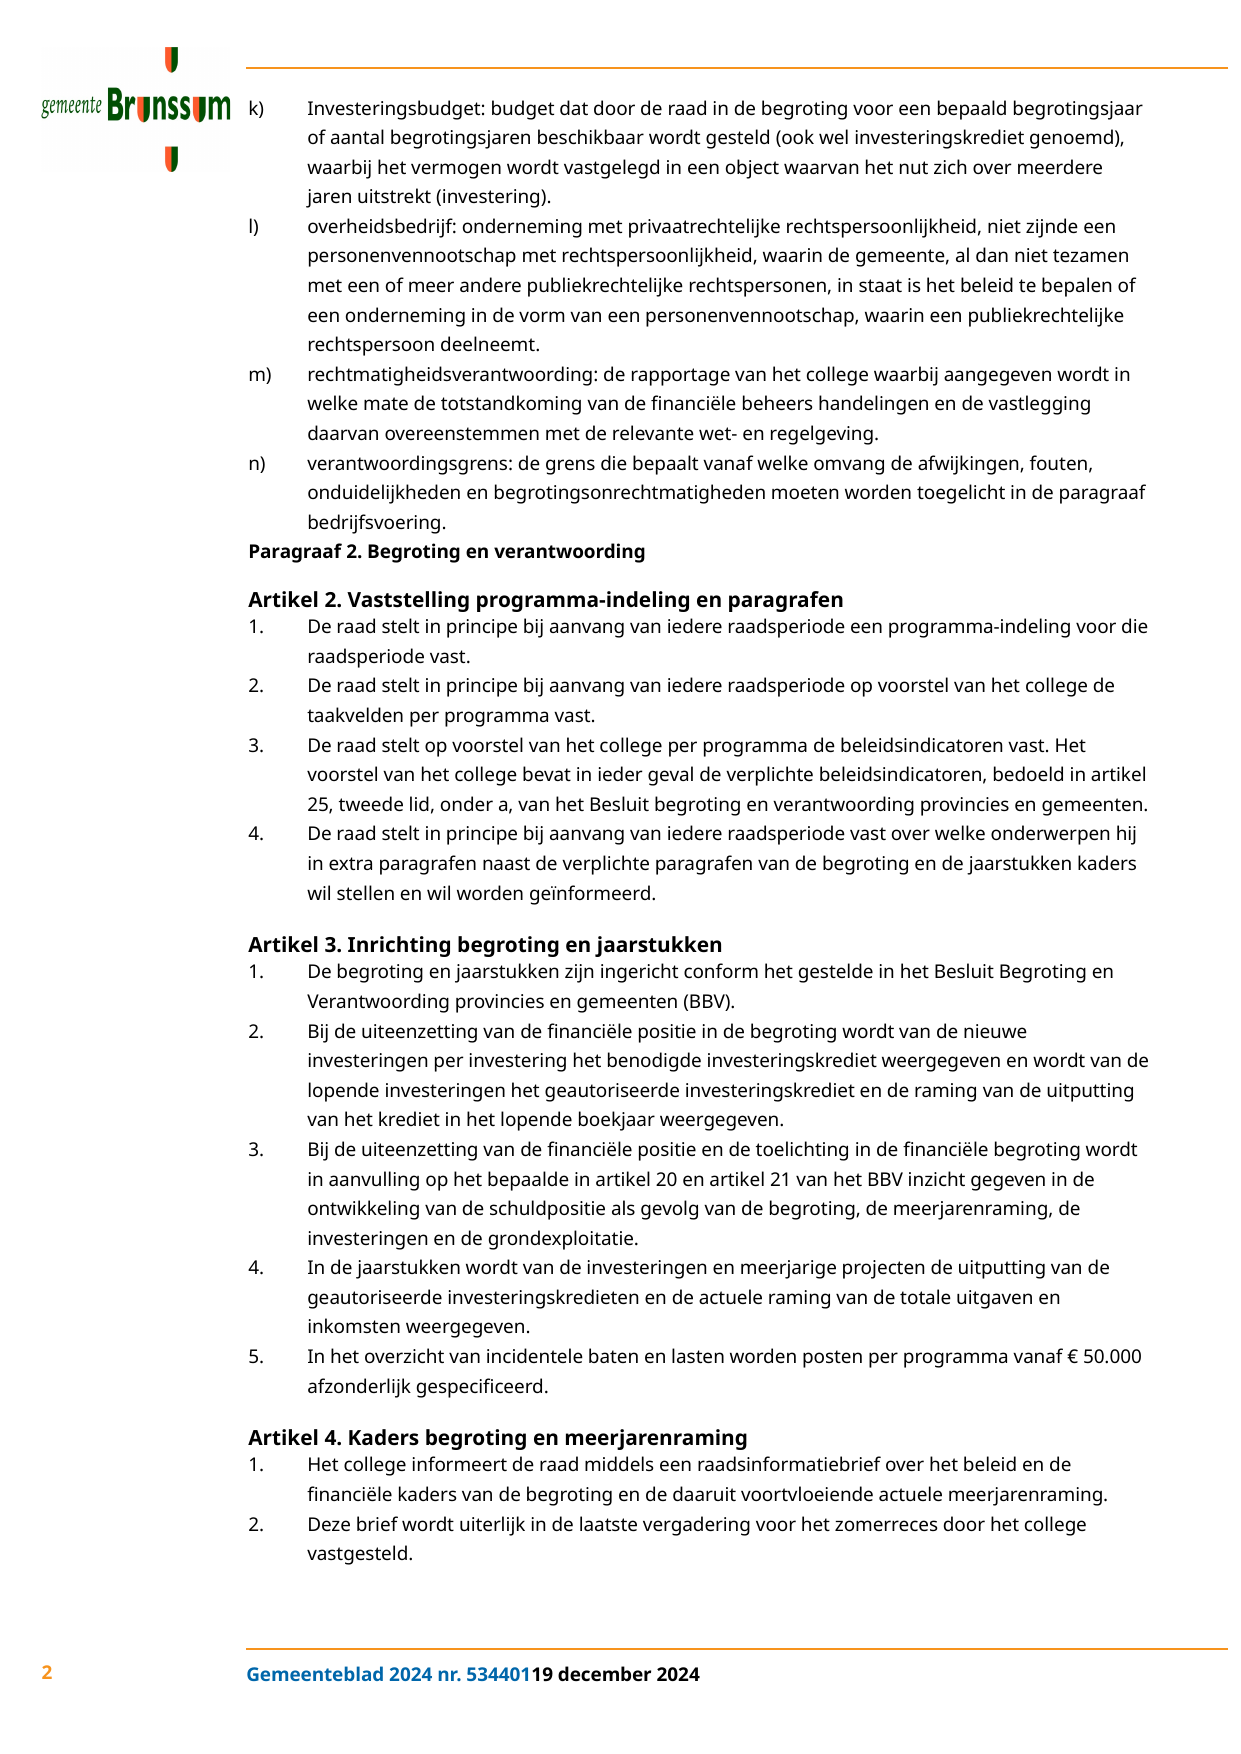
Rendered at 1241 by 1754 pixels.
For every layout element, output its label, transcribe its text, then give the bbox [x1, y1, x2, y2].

text Artikel 2. Vaststelling programma-indeling en paragrafen [248, 585, 1152, 613]
list In het overzicht van incidentele baten en lasten worden posten per programma vanaf € 50.000 afzonderlijk gespecificeerd. [248, 1343, 1152, 1398]
picture [41, 47, 231, 172]
list Het college informeert de raad middels een raadsinformatiebrief over het beleid en de financiële kaders van de begroting en de daaruit voortvloeiende actuele meerjarenraming. [248, 1452, 1152, 1507]
list Investeringsbudget: budget dat door de raad in de begroting voor een bepaald begrotingsjaar of aantal begrotingsjaren beschikbaar wordt gesteld (ook wel investeringskrediet genoemd), waarbij het vermogen wordt vastgelegd in een object waarvan het nut zich over meerdere jaren uitstrekt (investering). [248, 95, 1152, 209]
list rechtmatigheidsverantwoording: de rapportage van het college waarbij aangegeven wordt in welke mate de totstandkoming van de financiële beheers handelingen en de vastlegging daarvan overeenstemmen met de relevante wet- en regelgeving. [248, 361, 1152, 446]
list De raad stelt in principe bij aanvang van iedere raadsperiode vast over welke onderwerpen hij in extra paragrafen naast de verplichte paragrafen van de begroting en de jaarstukken kaders wil stellen en wil worden geïnformeerd. [248, 821, 1152, 906]
list De raad stelt in principe bij aanvang van iedere raadsperiode op voorstel van het college de taakvelden per programma vast. [248, 673, 1152, 728]
list De raad stelt op voorstel van het college per programma de beleidsindicatoren vast. Het voorstel van het college bevat in ieder geval de verplichte beleidsindicatoren, bedoeld in artikel 25, tweede lid, onder a, van het Besluit begroting en verantwoording provincies en gemeenten. [248, 732, 1152, 817]
list overheidsbedrijf: onderneming met privaatrechtelijke rechtspersoonlijkheid, niet zijnde een personenvennootschap met rechtspersoonlijkheid, waarin de gemeente, al dan niet tezamen met een of meer andere publiekrechtelijke rechtspersonen, in staat is het beleid te bepalen of een onderneming in de vorm van een personenvennootschap, waarin een publiekrechtelijke rechtspersoon deelneemt. [248, 213, 1152, 357]
text Artikel 4. Kaders begroting en meerjarenraming [248, 1423, 1152, 1452]
list Bij de uiteenzetting van de financiële positie in de begroting wordt van de nieuwe investeringen per investering het benodigde investeringskrediet weergegeven en wordt van de lopende investeringen het geautoriseerde investeringskrediet en de raming van de uitputting van het krediet in het lopende boekjaar weergegeven. [248, 1018, 1152, 1132]
list De begroting en jaarstukken zijn ingericht conform het gestelde in het Besluit Begroting en Verantwoording provincies en gemeenten (BBV). [248, 959, 1152, 1014]
list Bij de uiteenzetting van de financiële positie en de toelichting in de financiële begroting wordt in aanvulling op het bepaalde in artikel 20 en artikel 21 van het BBV inzicht gegeven in de ontwikkeling van de schuldpositie als gevolg van de begroting, de meerjarenraming, de investeringen en de grondexploitatie. [248, 1136, 1152, 1251]
text Paragraaf 2. Begroting en verantwoording [248, 538, 1152, 564]
text Artikel 3. Inrichting begroting en jaarstukken [248, 930, 1152, 959]
list Deze brief wordt uiterlijk in de laatste vergadering voor het zomerreces door het college vastgesteld. [248, 1511, 1152, 1566]
list verantwoordingsgrens: de grens die bepaalt vanaf welke omvang de afwijkingen, fouten, onduidelijkheden en begrotingsonrechtmatigheden moeten worden toegelicht in de paragraaf bedrijfsvoering. [248, 450, 1152, 535]
list In de jaarstukken wordt van de investeringen en meerjarige projecten de uitputting van de geautoriseerde investeringskredieten en de actuele raming van de totale uitgaven en inkomsten weergegeven. [248, 1254, 1152, 1339]
list De raad stelt in principe bij aanvang van iedere raadsperiode een programma-indeling voor die raadsperiode vast. [248, 613, 1152, 669]
